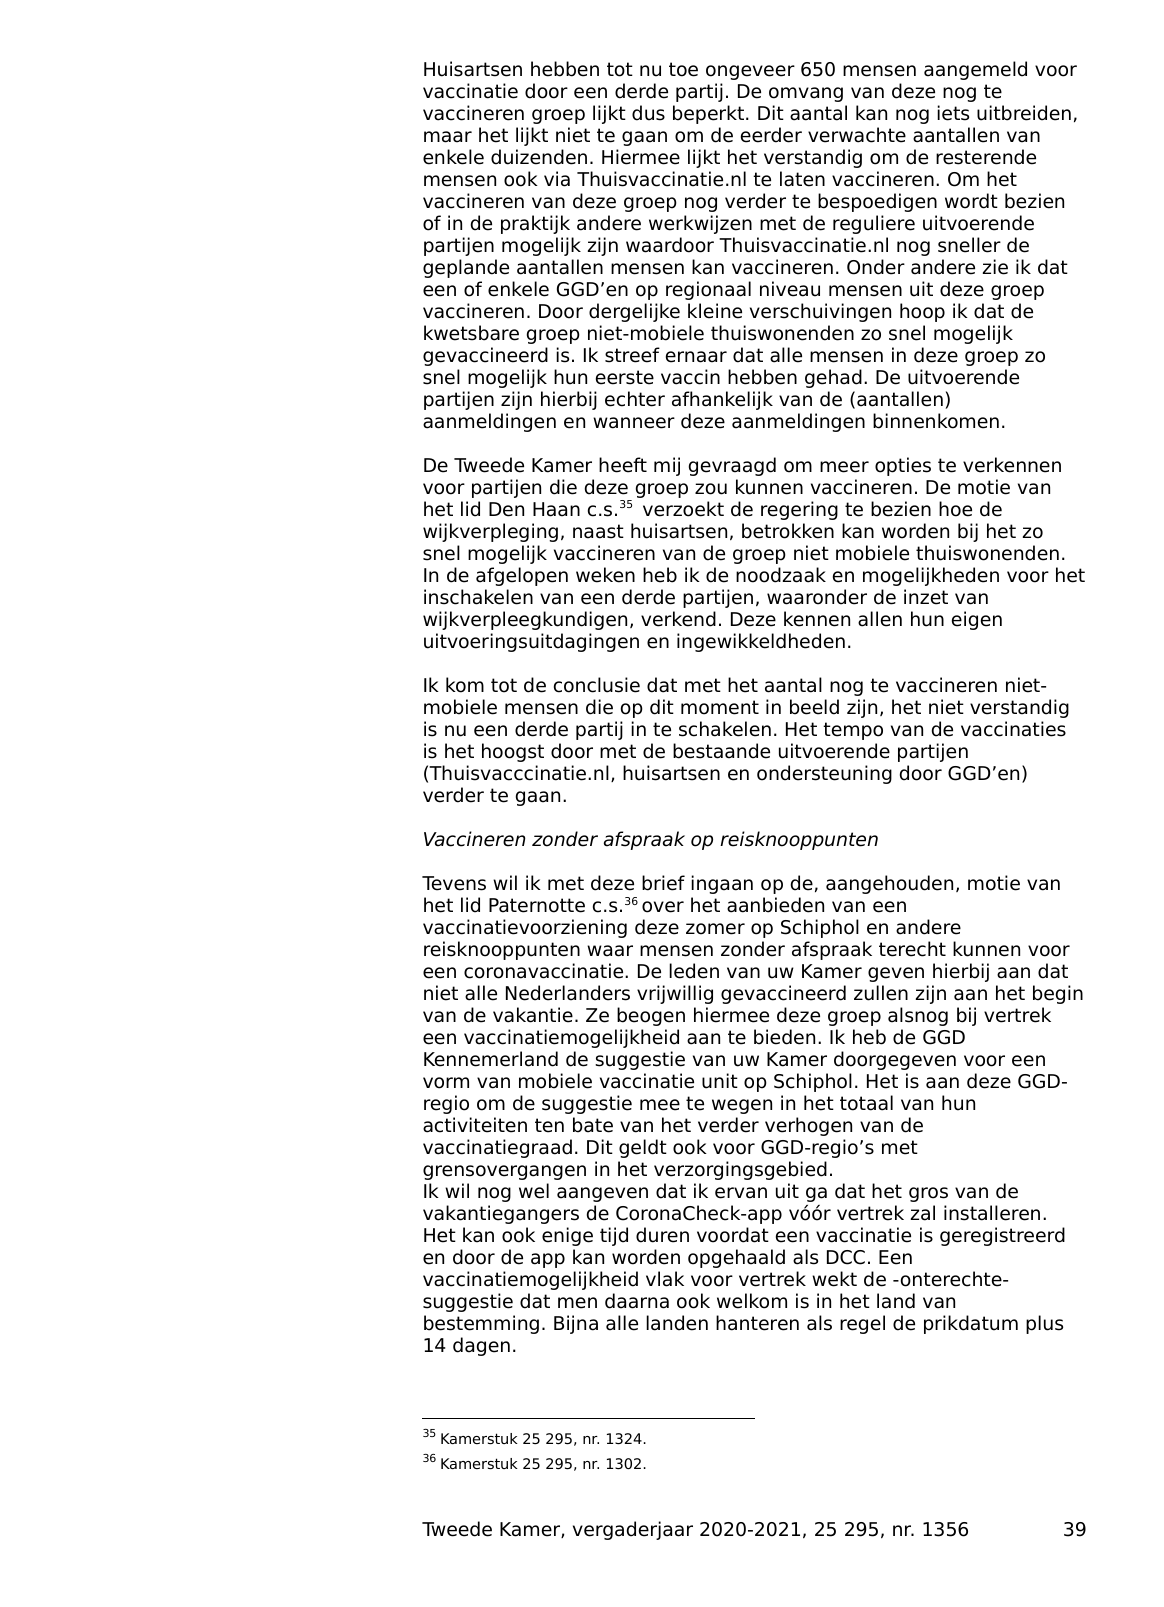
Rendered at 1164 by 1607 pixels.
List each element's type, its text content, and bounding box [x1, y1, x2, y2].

text Ik wil nog wel aangeven dat ik ervan uit ga dat het gros van de vakantiegangers de CoronaCheck-app vóór vertrek zal installeren. Het kan ook enige tijd duren voordat een vaccinatie is geregistreerd en door de app kan worden opgehaald als DCC. Een vaccinatiemogelijkheid vlak voor vertrek wekt de -onterechte- suggestie dat men daarna ook welkom is in het land van bestemming. Bijna alle landen hanteren als regel de prikdatum plus 14 dagen. [422, 1181, 1087, 1357]
text Huisartsen hebben tot nu toe ongeveer 650 mensen aangemeld voor vaccinatie door een derde partij. De omvang van deze nog te vaccineren groep lijkt dus beperkt. Dit aantal kan nog iets uitbreiden, maar het lijkt niet te gaan om de eerder verwachte aantallen van enkele duizenden. Hiermee lijkt het verstandig om de resterende mensen ook via Thuisvaccinatie.nl te laten vaccineren. Om het vaccineren van deze groep nog verder te bespoedigen wordt bezien of in de praktijk andere werkwijzen met de reguliere uitvoerende partijen mogelijk zijn waardoor Thuisvaccinatie.nl nog sneller de geplande aantallen mensen kan vaccineren. Onder andere zie ik dat een of enkele GGD’en op regionaal niveau mensen uit deze groep vaccineren. Door dergelijke kleine verschuivingen hoop ik dat de kwetsbare groep niet-mobiele thuiswonenden zo snel mogelijk gevaccineerd is. Ik streef ernaar dat alle mensen in deze groep zo snel mogelijk hun eerste vaccin hebben gehad. De uitvoerende partijen zijn hierbij echter afhankelijk van de (aantallen) aanmeldingen en wanneer deze aanmeldingen binnenkomen. [422, 59, 1087, 433]
text Ik kom tot de conclusie dat met het aantal nog te vaccineren niet-mobiele mensen die op dit moment in beeld zijn, het niet verstandig is nu een derde partij in te schakelen. Het tempo van de vaccinaties is het hoogst door met de bestaande uitvoerende partijen (Thuisvacccinatie.nl, huisartsen en ondersteuning door GGD’en) verder te gaan. [422, 675, 1087, 807]
text Kamerstuk 25 295, nr. 1302. [422, 1452, 1087, 1474]
text Kamerstuk 25 295, nr. 1324. [422, 1427, 1087, 1449]
text Tevens wil ik met deze brief ingaan op de, aangehouden, motie van het lid Paternotte c.s.over het aanbieden van een vaccinatievoorziening deze zomer op Schiphol en andere reisknooppunten waar mensen zonder afspraak terecht kunnen voor een coronavaccinatie. De leden van uw Kamer geven hierbij aan dat niet alle Nederlanders vrijwillig gevaccineerd zullen zijn aan het begin van de vakantie. Ze beogen hiermee deze groep alsnog bij vertrek een vaccinatiemogelijkheid aan te bieden. Ik heb de GGD Kennemerland de suggestie van uw Kamer doorgegeven voor een vorm van mobiele vaccinatie unit op Schiphol. Het is aan deze GGD-regio om de suggestie mee te wegen in het totaal van hun activiteiten ten bate van het verder verhogen van de vaccinatiegraad. Dit geldt ook voor GGD-regio’s met grensovergangen in het verzorgingsgebied. [422, 873, 1087, 1181]
text De Tweede Kamer heeft mij gevraagd om meer opties te verkennen voor partijen die deze groep zou kunnen vaccineren. De motie van het lid Den Haan c.s. verzoekt de regering te bezien hoe de wijkverpleging, naast huisartsen, betrokken kan worden bij het zo snel mogelijk vaccineren van de groep niet mobiele thuiswonenden. In de afgelopen weken heb ik de noodzaak en mogelijkheden voor het inschakelen van een derde partijen, waaronder de inzet van wijkverpleegkundigen, verkend. Deze kennen allen hun eigen uitvoeringsuitdagingen en ingewikkeldheden. [422, 455, 1087, 653]
subtitle Vaccineren zonder afspraak op reisknooppunten [422, 829, 1087, 851]
